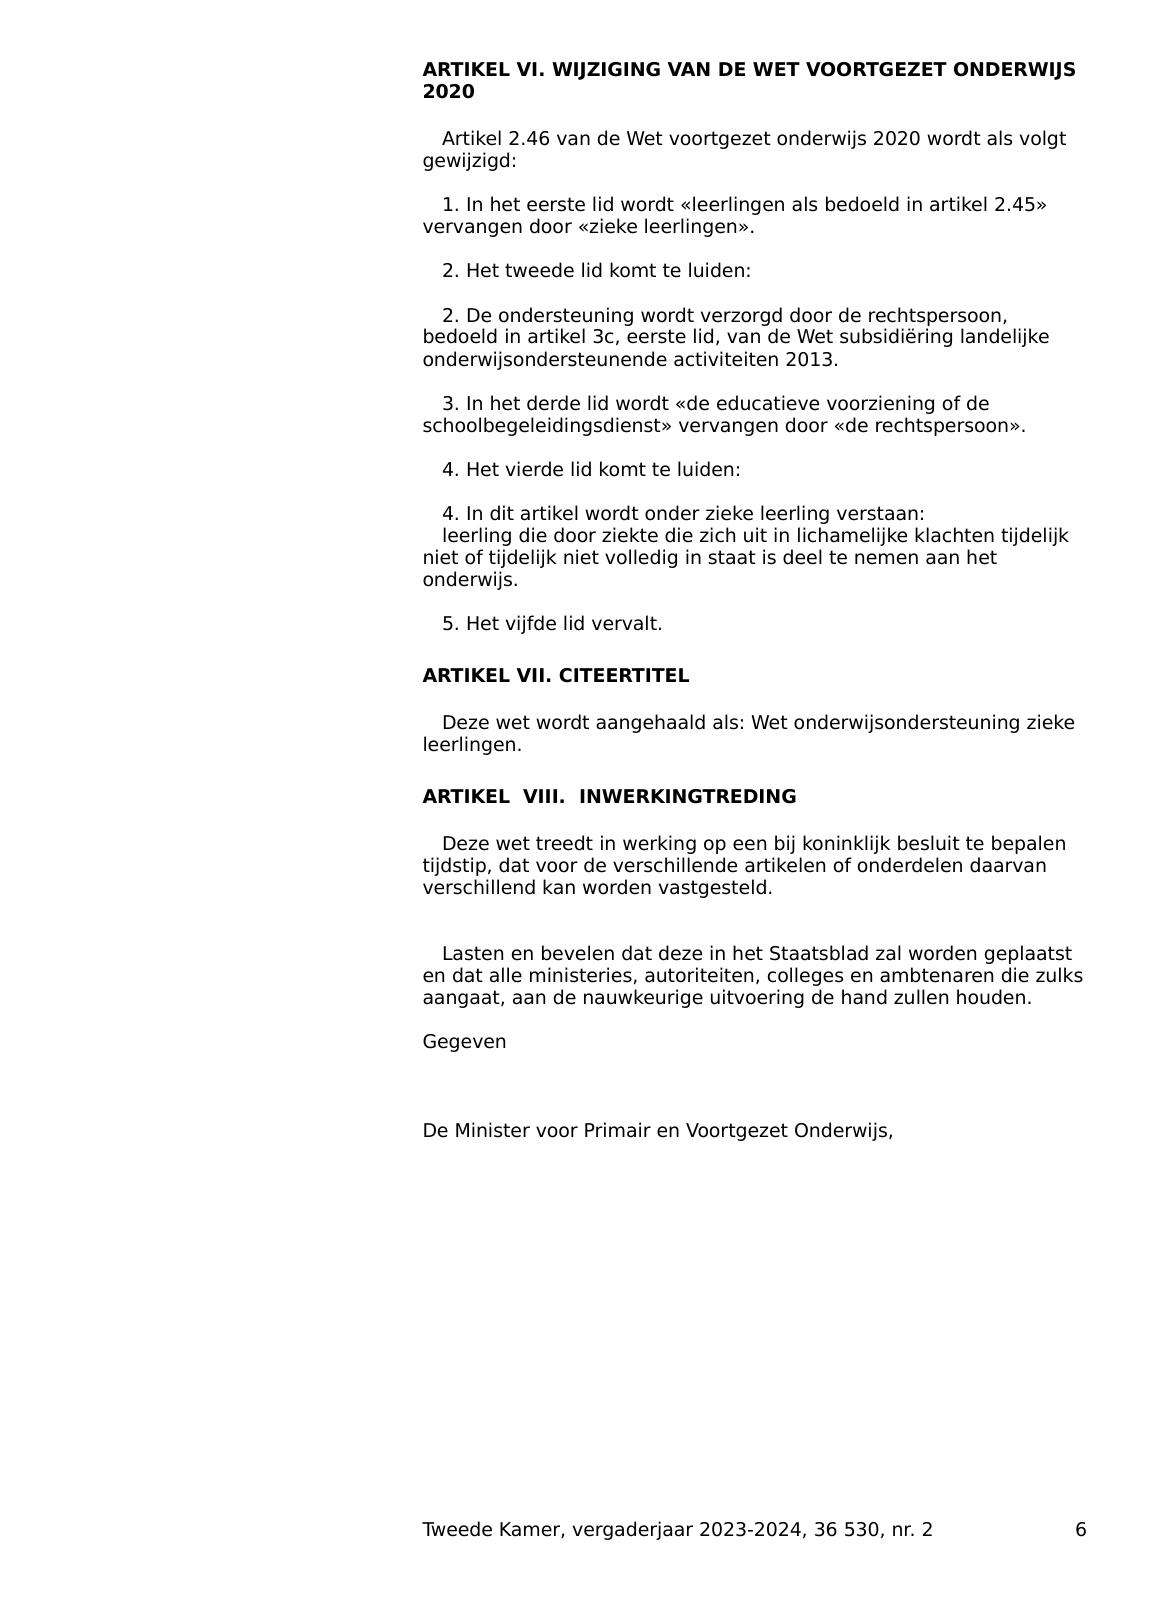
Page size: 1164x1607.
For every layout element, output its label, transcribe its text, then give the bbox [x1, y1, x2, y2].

text 3. In het derde lid wordt «de educatieve voorziening of de schoolbegeleidingsdienst» vervangen door «de rechtspersoon». [422, 393, 1087, 437]
text Deze wet treedt in werking op een bij koninklijk besluit te bepalen tijdstip, dat voor de verschillende artikelen of onderdelen daarvan verschillend kan worden vastgesteld. [422, 833, 1087, 899]
text 2. De ondersteuning wordt verzorgd door de rechtspersoon, bedoeld in artikel 3c, eerste lid, van de Wet subsidiëring landelijke onderwijsondersteunende activiteiten 2013. [422, 304, 1087, 370]
subtitle ARTIKEL VII. CITEERTITEL [422, 665, 1087, 687]
subtitle ARTIKEL VI. WIJZIGING VAN DE WET VOORTGEZET ONDERWIJS 2020 [422, 59, 1087, 103]
text 5. Het vijfde lid vervalt. [422, 613, 1087, 635]
text De Minister voor Primair en Voortgezet Onderwijs, [422, 1120, 1087, 1142]
text Artikel 2.46 van de Wet voortgezet onderwijs 2020 wordt als volgt gewijzigd: [422, 128, 1087, 172]
text 4. Het vierde lid komt te luiden: [422, 459, 1087, 481]
text leerling die door ziekte die zich uit in lichamelijke klachten tijdelijk niet of tijdelijk niet volledig in staat is deel te nemen aan het onderwijs. [422, 525, 1087, 591]
text 1. In het eerste lid wordt «leerlingen als bedoeld in artikel 2.45» vervangen door «zieke leerlingen». [422, 194, 1087, 238]
text 2. Het tweede lid komt te luiden: [422, 260, 1087, 282]
subtitle ARTIKEL VIII. INWERKINGTREDING [422, 786, 1087, 808]
text Deze wet wordt aangehaald als: Wet onderwijsondersteuning zieke leerlingen. [422, 712, 1087, 756]
text Gegeven [422, 1031, 1087, 1053]
text Lasten en bevelen dat deze in het Staatsblad zal worden geplaatst en dat alle ministeries, autoriteiten, colleges en ambtenaren die zulks aangaat, aan de nauwkeurige uitvoering de hand zullen houden. [422, 943, 1087, 1009]
text 4. In dit artikel wordt onder zieke leerling verstaan: [422, 503, 1087, 525]
